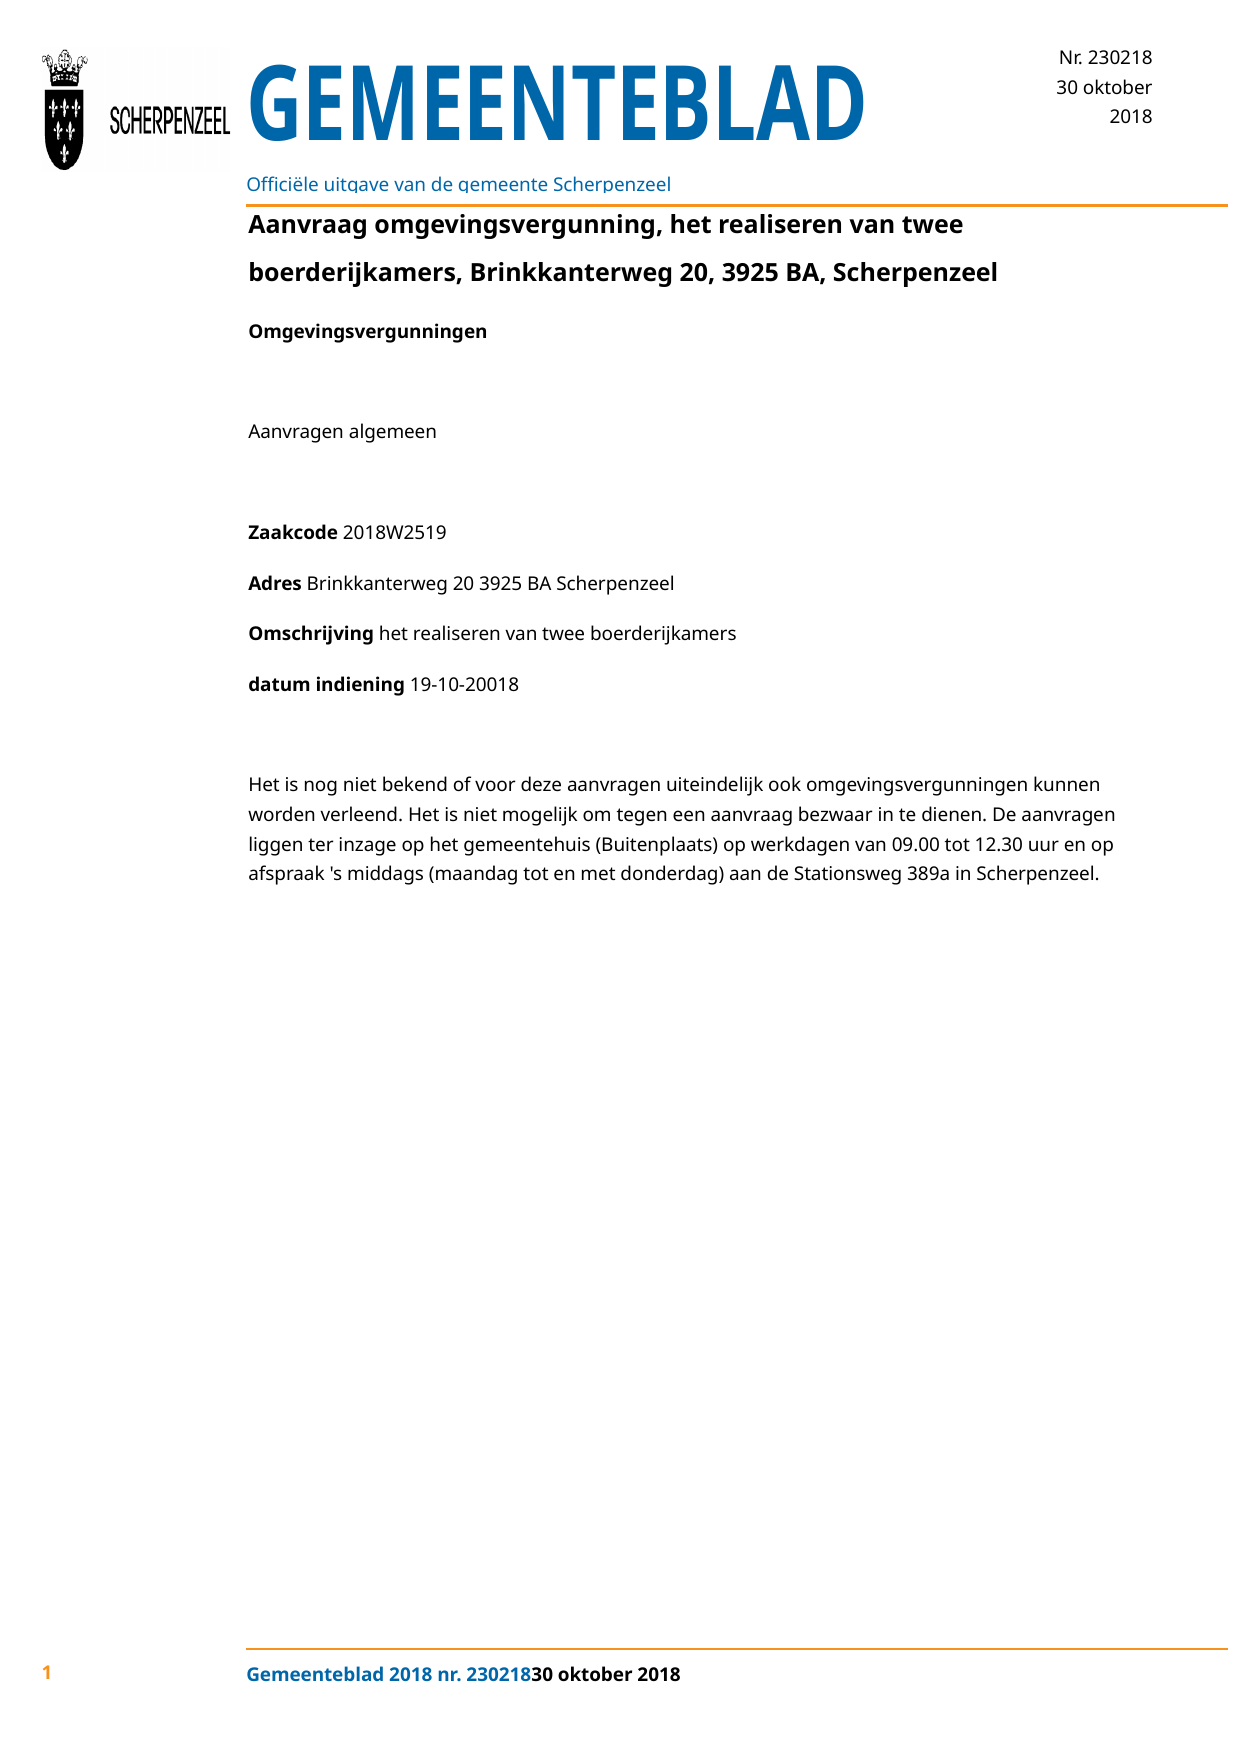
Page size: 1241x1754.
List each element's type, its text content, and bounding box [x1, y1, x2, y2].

text Zaakcode 2018W2519 [248, 519, 1152, 545]
text Adres Brinkkanterweg 20 3925 BA Scherpenzeel [248, 570, 1152, 596]
text Omschrijving het realiseren van twee boerderijkamers [248, 620, 1152, 646]
text Omgevingsvergunningen [248, 318, 1152, 344]
picture [41, 47, 231, 172]
text Aanvraag omgevingsvergunning, het realiseren van twee boerderijkamers, Brinkkanterweg 20, 3925 BA, Scherpenzeel [248, 207, 1152, 288]
text Het is nog niet bekend of voor deze aanvragen uiteindelijk ook omgevingsvergunningen kunnen worden verleend. Het is niet mogelijk om tegen een aanvraag bezwaar in te dienen. De aanvragen liggen ter inzage op het gemeentehuis (Buitenplaats) op werkdagen van 09.00 tot 12.30 uur en op afspraak 's middags (maandag tot en met donderdag) aan de Stationsweg 389a in Scherpenzeel. [248, 772, 1152, 886]
text datum indiening 19-10-20018 [248, 671, 1152, 697]
text Aanvragen algemeen [248, 419, 1152, 444]
